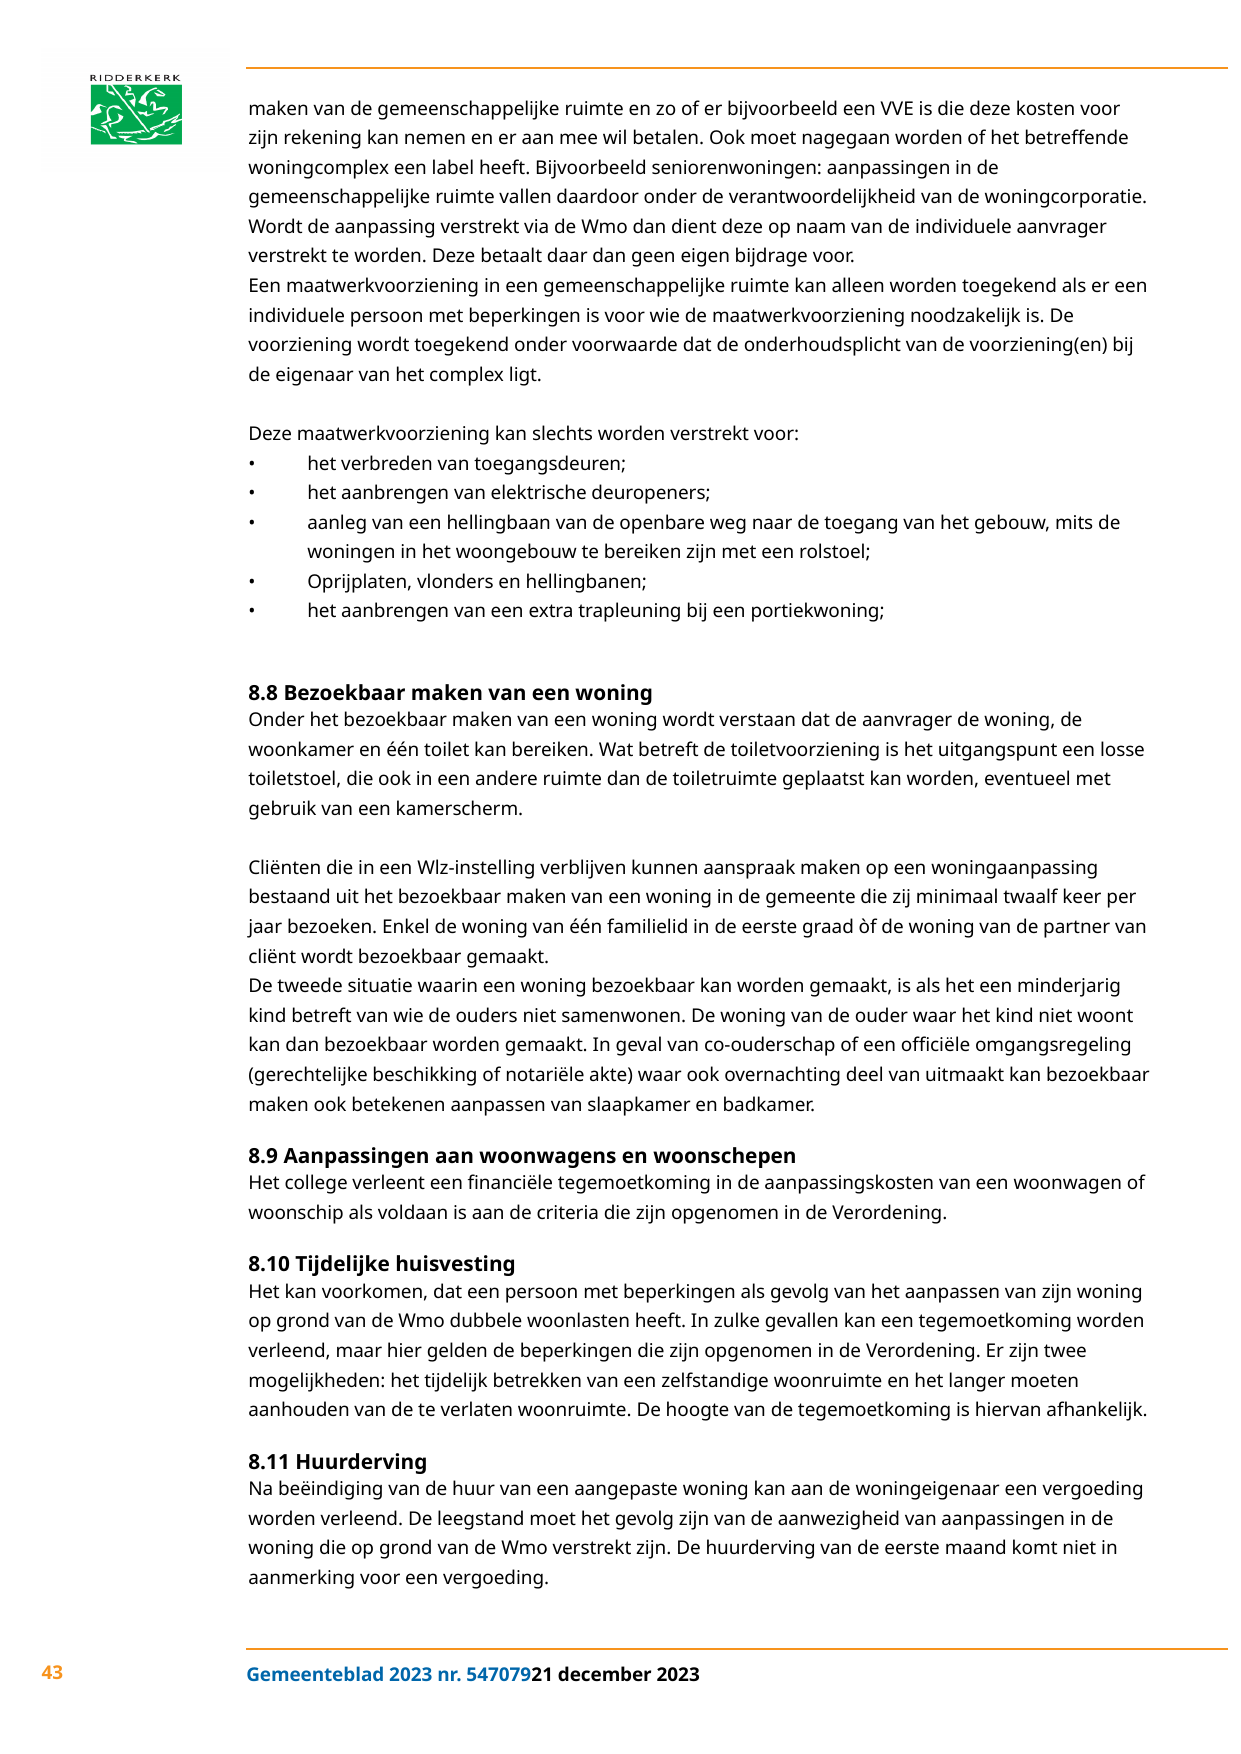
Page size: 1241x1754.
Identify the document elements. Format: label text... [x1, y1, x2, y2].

list Oprijplaten, vlonders en hellingbanen; [248, 568, 1152, 594]
text 8.9 Aanpassingen aan woonwagens en woonschepen [248, 1141, 1152, 1169]
list aanleg van een hellingbaan van de openbare weg naar de toegang van het gebouw, mits de woningen in het woongebouw te bereiken zijn met een rolstoel; [248, 509, 1152, 564]
list het aanbrengen van een extra trapleuning bij een portiekwoning; [248, 598, 1152, 623]
picture [41, 47, 231, 172]
text Het kan voorkomen, dat een persoon met beperkingen als gevolg van het aanpassen van zijn woning op grond van de Wmo dubbele woonlasten heeft. In zulke gevallen kan een tegemoetkoming worden verleend, maar hier gelden de beperkingen die zijn opgenomen in de Verordening. Er zijn twee mogelijkheden: het tijdelijk betrekken van een zelfstandige woonruimte en het langer moeten aanhouden van de te verlaten woonruimte. De hoogte van de tegemoetkoming is hiervan afhankelijk. [248, 1278, 1152, 1422]
text De tweede situatie waarin een woning bezoekbaar kan worden gemaakt, is als het een minderjarig kind betreft van wie de ouders niet samenwonen. De woning van de ouder waar het kind niet woont kan dan bezoekbaar worden gemaakt. In geval van co-ouderschap of een officiële omgangsregeling (gerechtelijke beschikking of notariële akte) waar ook overnachting deel van uitmaakt kan bezoekbaar maken ook betekenen aanpassen van slaapkamer en badkamer. [248, 972, 1152, 1116]
text 8.10 Tijdelijke huisvesting [248, 1249, 1152, 1278]
text Deze maatwerkvoorziening kan slechts worden verstrekt voor: [248, 420, 1152, 446]
text Een maatwerkvoorziening in een gemeenschappelijke ruimte kan alleen worden toegekend als er een individuele persoon met beperkingen is voor wie de maatwerkvoorziening noodzakelijk is. De voorziening wordt toegekend onder voorwaarde dat de onderhoudsplicht van de voorziening(en) bij de eigenaar van het complex ligt. [248, 272, 1152, 387]
text Na beëindiging van de huur van een aangepaste woning kan aan de woningeigenaar een vergoeding worden verleend. De leegstand moet het gevolg zijn van de aanwezigheid van aanpassingen in de woning die op grond van de Wmo verstrekt zijn. De huurderving van de eerste maand komt niet in aanmerking voor een vergoeding. [248, 1475, 1152, 1590]
text Cliënten die in een Wlz-instelling verblijven kunnen aanspraak maken op een woningaanpassing bestaand uit het bezoekbaar maken van een woning in de gemeente die zij minimaal twaalf keer per jaar bezoeken. Enkel de woning van één familielid in de eerste graad òf de woning van de partner van cliënt wordt bezoekbaar gemaakt. [248, 854, 1152, 968]
text maken van de gemeenschappelijke ruimte en zo of er bijvoorbeeld een VVE is die deze kosten voor zijn rekening kan nemen en er aan mee wil betalen. Ook moet nagegaan worden of het betreffende woningcomplex een label heeft. Bijvoorbeeld seniorenwoningen: aanpassingen in de gemeenschappelijke ruimte vallen daardoor onder de verantwoordelijkheid van de woningcorporatie. Wordt de aanpassing verstrekt via de Wmo dan dient deze op naam van de individuele aanvrager verstrekt te worden. Deze betaalt daar dan geen eigen bijdrage voor. [248, 95, 1152, 268]
text 8.8 Bezoekbaar maken van een woning [248, 678, 1152, 706]
text Onder het bezoekbaar maken van een woning wordt verstaan dat de aanvrager de woning, de woonkamer en één toilet kan bereiken. Wat betreft de toiletvoorziening is het uitgangspunt een losse toiletstoel, die ook in een andere ruimte dan de toiletruimte geplaatst kan worden, eventueel met gebruik van een kamerscherm. [248, 706, 1152, 821]
list het aanbrengen van elektrische deuropeners; [248, 479, 1152, 505]
text 8.11 Huurderving [248, 1447, 1152, 1475]
list het verbreden van toegangsdeuren; [248, 450, 1152, 476]
text Het college verleent een financiële tegemoetkoming in de aanpassingskosten van een woonwagen of woonschip als voldaan is aan de criteria die zijn opgenomen in de Verordening. [248, 1169, 1152, 1225]
